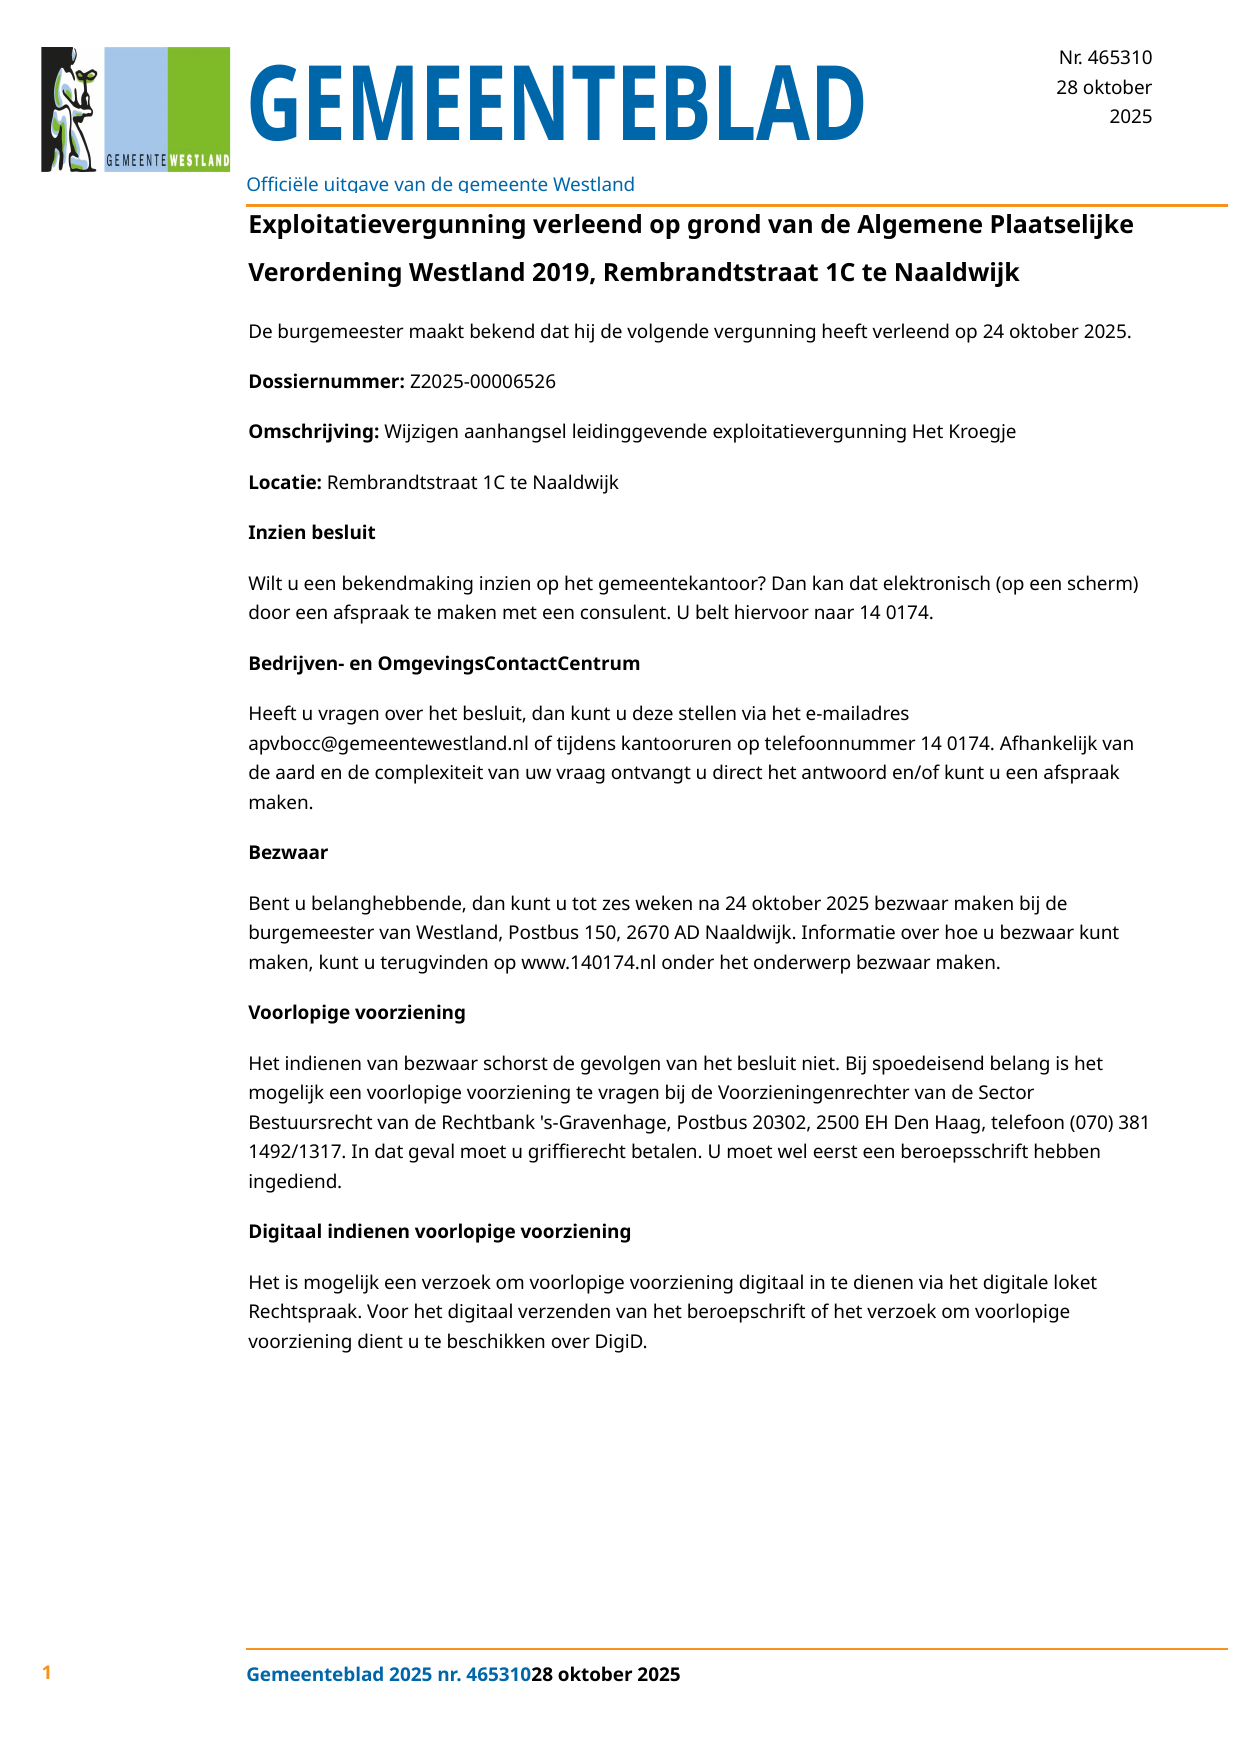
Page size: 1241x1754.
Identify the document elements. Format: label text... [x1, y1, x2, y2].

text Omschrijving: Wijzigen aanhangsel leidinggevende exploitatievergunning Het Kroegje [248, 419, 1152, 444]
text Inzien besluit [248, 519, 1152, 545]
text Heeft u vragen over het besluit, dan kunt u deze stellen via het e-mailadres apvbocc@gemeentewestland.nl of tijdens kantooruren op telefoonnummer 14 0174. Afhankelijk van de aard en de complexiteit van uw vraag ontvangt u direct het antwoord en/of kunt u een afspraak maken. [248, 700, 1152, 815]
text Wilt u een bekendmaking inzien op het gemeentekantoor? Dan kan dat elektronisch (op een scherm) door een afspraak te maken met een consulent. U belt hiervoor naar 14 0174. [248, 570, 1152, 625]
text Bedrijven- en OmgevingsContactCentrum [248, 650, 1152, 676]
text Bent u belanghebbende, dan kunt u tot zes weken na 24 oktober 2025 bezwaar maken bij de burgemeester van Westland, Postbus 150, 2670 AD Naaldwijk. Informatie over hoe u bezwaar kunt maken, kunt u terugvinden op www.140174.nl onder het onderwerp bezwaar maken. [248, 890, 1152, 975]
text Exploitatievergunning verleend op grond van de Algemene Plaatselijke Verordening Westland 2019, Rembrandtstraat 1C te Naaldwijk [248, 207, 1152, 288]
text Dossiernummer: Z2025-00006526 [248, 368, 1152, 394]
text Het is mogelijk een verzoek om voorlopige voorziening digitaal in te dienen via het digitale loket Rechtspraak. Voor het digitaal verzenden van het beroepschrift of het verzoek om voorlopige voorziening dient u te beschikken over DigiD. [248, 1269, 1152, 1354]
text Locatie: Rembrandtstraat 1C te Naaldwijk [248, 469, 1152, 495]
text Voorlopige voorziening [248, 999, 1152, 1025]
picture [41, 47, 231, 172]
text Bezwaar [248, 839, 1152, 865]
text De burgemeester maakt bekend dat hij de volgende vergunning heeft verleend op 24 oktober 2025. [248, 318, 1152, 344]
text Digitaal indienen voorlopige voorziening [248, 1219, 1152, 1244]
text Het indienen van bezwaar schorst de gevolgen van het besluit niet. Bij spoedeisend belang is het mogelijk een voorlopige voorziening te vragen bij de Voorzieningenrechter van de Sector Bestuursrecht van de Rechtbank 's-Gravenhage, Postbus 20302, 2500 EH Den Haag, telefoon (070) 381 1492/1317. In dat geval moet u griffierecht betalen. U moet wel eerst een beroepsschrift hebben ingediend. [248, 1050, 1152, 1194]
